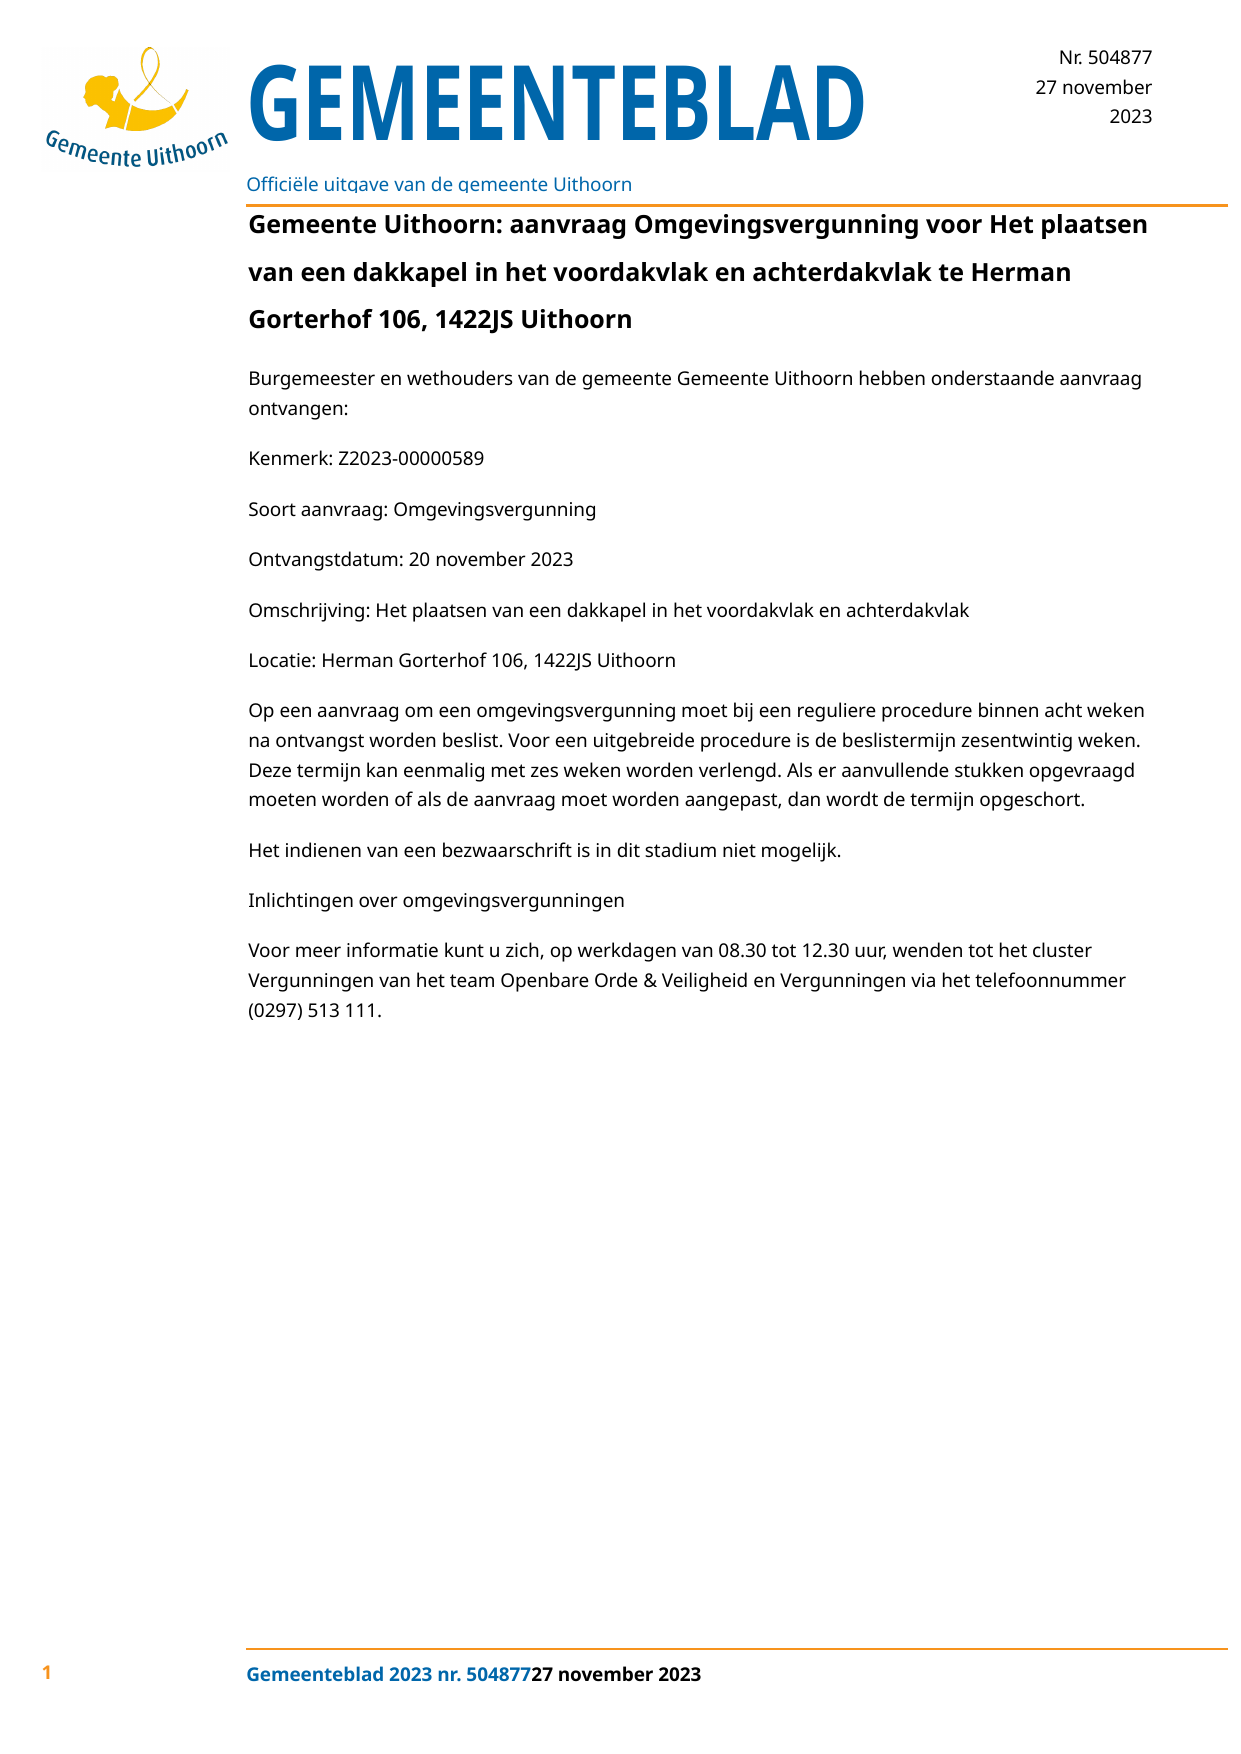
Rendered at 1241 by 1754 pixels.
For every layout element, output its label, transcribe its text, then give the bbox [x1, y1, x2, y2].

picture [41, 47, 231, 172]
text Locatie: Herman Gorterhof 106, 1422JS Uithoorn [248, 647, 1152, 673]
text Voor meer informatie kunt u zich, op werkdagen van 08.30 tot 12.30 uur, wenden tot het cluster Vergunningen van het team Openbare Orde & Veiligheid en Vergunningen via het telefoonnummer (0297) 513 111. [248, 938, 1152, 1022]
text Inlichtingen over omgevingsvergunningen [248, 887, 1152, 913]
text Soort aanvraag: Omgevingsvergunning [248, 496, 1152, 522]
text Gemeente Uithoorn: aanvraag Omgevingsvergunning voor Het plaatsen van een dakkapel in het voordakvlak en achterdakvlak te Herman Gorterhof 106, 1422JS Uithoorn [248, 207, 1152, 336]
text Ontvangstdatum: 20 november 2023 [248, 546, 1152, 572]
text Het indienen van een bezwaarschrift is in dit stadium niet mogelijk. [248, 837, 1152, 862]
text Op een aanvraag om een omgevingsvergunning moet bij een reguliere procedure binnen acht weken na ontvangst worden beslist. Voor een uitgebreide procedure is de beslistermijn zesentwintig weken. Deze termijn kan eenmalig met zes weken worden verlengd. Als er aanvullende stukken opgevraagd moeten worden of als de aanvraag moet worden aangepast, dan wordt de termijn opgeschort. [248, 698, 1152, 812]
text Omschrijving: Het plaatsen van een dakkapel in het voordakvlak en achterdakvlak [248, 597, 1152, 622]
text Burgemeester en wethouders van de gemeente Gemeente Uithoorn hebben onderstaande aanvraag ontvangen: [248, 366, 1152, 421]
text Kenmerk: Z2023-00000589 [248, 446, 1152, 471]
